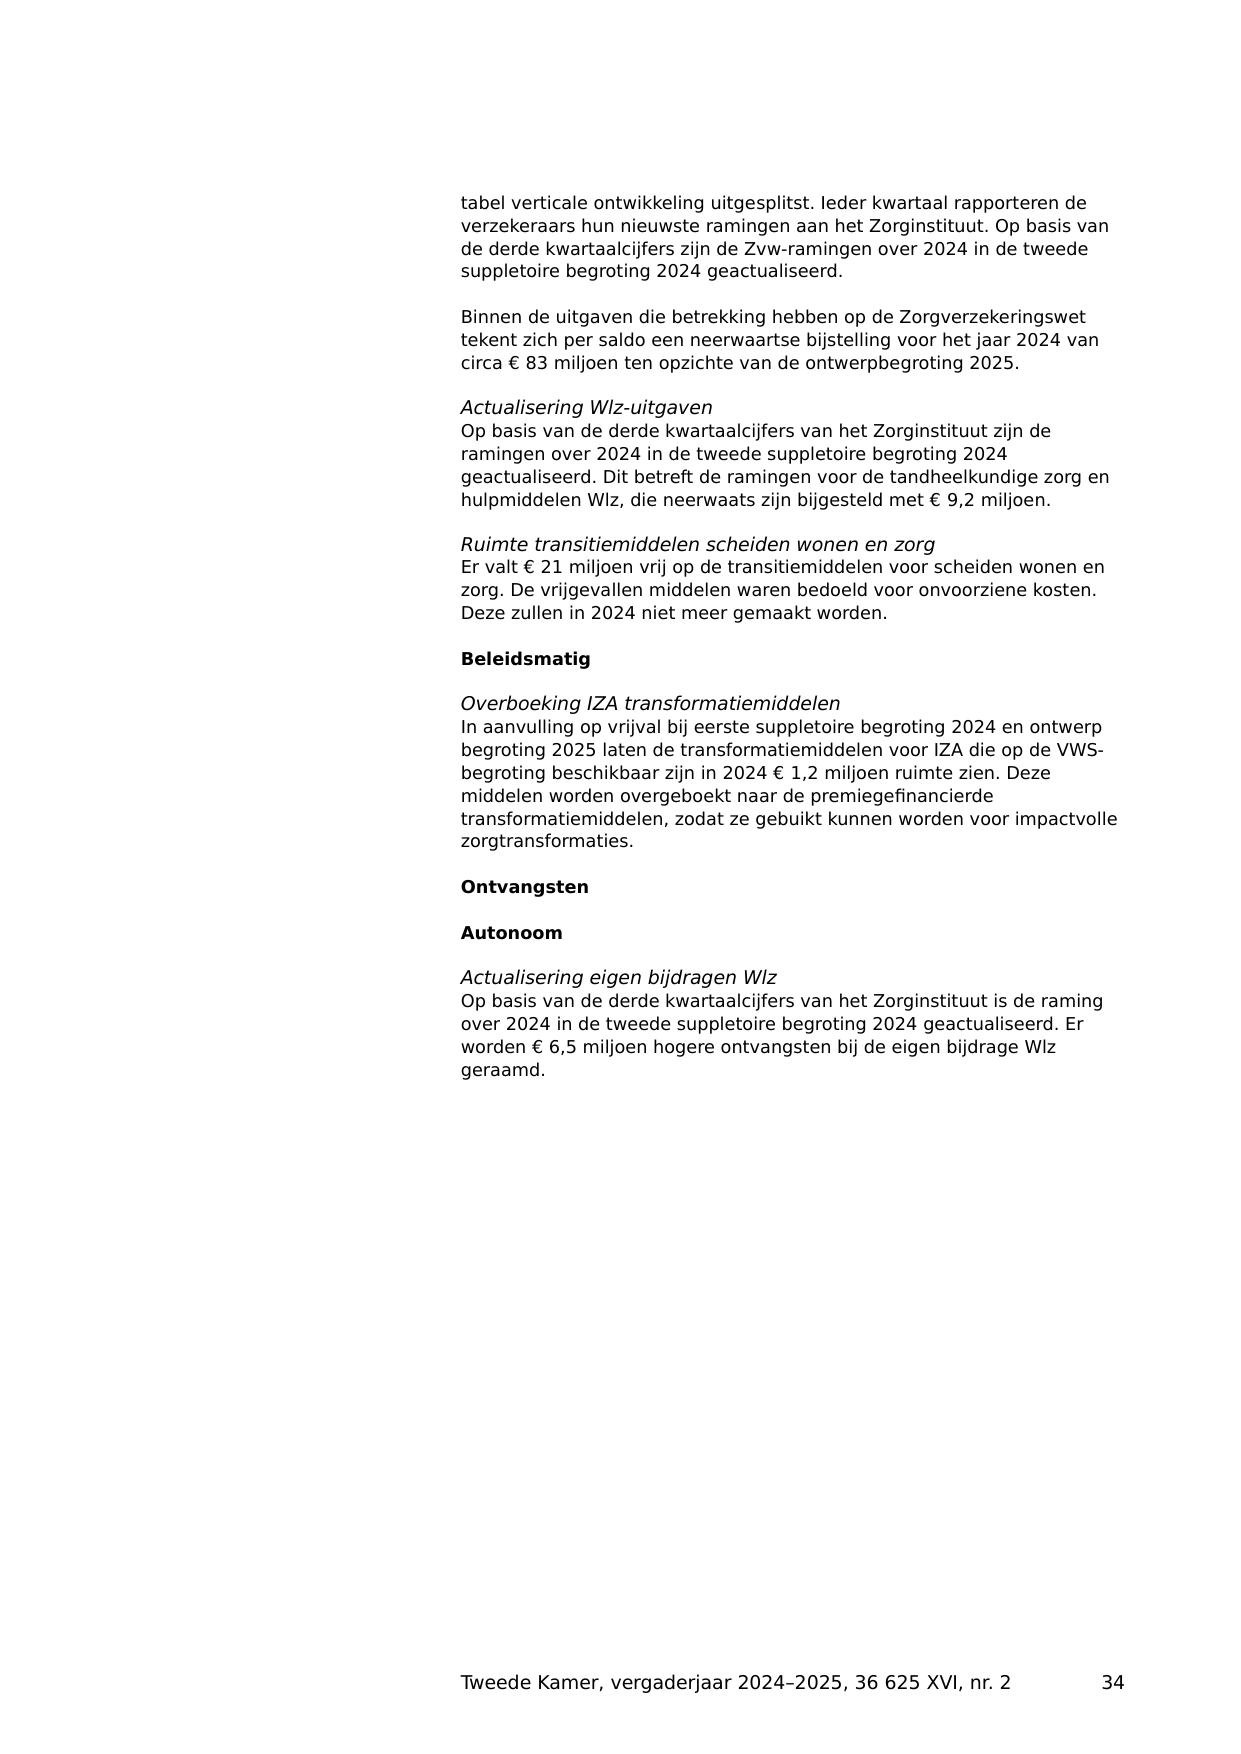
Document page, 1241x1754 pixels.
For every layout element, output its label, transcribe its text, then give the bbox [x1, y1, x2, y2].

text Beleidsmatig [461, 647, 1125, 670]
text Overboeking IZA transformatiemiddelen [461, 693, 1125, 715]
text Op basis van de derde kwartaalcĳfers van het Zorginstituut zĳn de ramingen over 2024 in de tweede suppletoire begroting 2024 geactualiseerd. Dit betreft de ramingen voor de tandheelkundige zorg en hulpmiddelen Wlz, die neerwaats zijn bijgesteld met € 9,2 miljoen. [461, 419, 1125, 511]
text tabel verticale ontwikkeling uitge­splitst. Ieder kwartaal rapporteren de verzekeraars hun nieuwste ramingen aan het Zorginstituut. Op basis van de derde kwartaalcĳfers zĳn de Zvw-ramingen over 2024 in de tweede suppletoire begroting 2024 geactualiseerd. [461, 191, 1125, 282]
text In aanvulling op vrĳval bĳ eerste suppletoire begroting 2024 en ontwerp­ begroting 2025 laten de transformatiemiddelen voor IZA die op de VWS-begroting beschikbaar zĳn in 2024 € 1,2 miljoen ruimte zien. Deze middelen worden overgeboekt naar de premiegefinancierde transformatiemiddelen, zodat ze gebuikt kunnen worden voor impactvolle zorgtransformaties. [461, 715, 1125, 852]
text Autonoom [461, 921, 1125, 944]
text Er valt € 21 miljoen vrij op de transitiemiddelen voor scheiden wonen en zorg. De vrijgevallen middelen waren bedoeld voor onvoorziene kosten. Deze zullen in 2024 niet meer gemaakt worden. [461, 556, 1125, 624]
text Ontvangsten [461, 875, 1125, 898]
text Binnen de uitgaven die betrekking hebben op de Zorgverzekeringswet tekent zich per saldo een neerwaartse bijstelling voor het jaar 2024 van circa € 83 miljoen ten opzichte van de ontwerpbe­groting 2025. [461, 305, 1125, 374]
text Actualisering Wlz-uitgaven [461, 397, 1125, 419]
text Ruimte transitiemiddelen scheiden wonen en zorg [461, 533, 1125, 556]
text Actualisering eigen bijdragen Wlz [461, 967, 1125, 989]
text Op basis van de derde kwartaalcĳfers van het Zorginstituut is de raming over 2024 in de tweede suppletoire begroting 2024 geactualiseerd. Er worden € 6,5 miljoen hogere ontvangsten bij de eigen bĳdrage Wlz geraamd. [461, 989, 1125, 1081]
